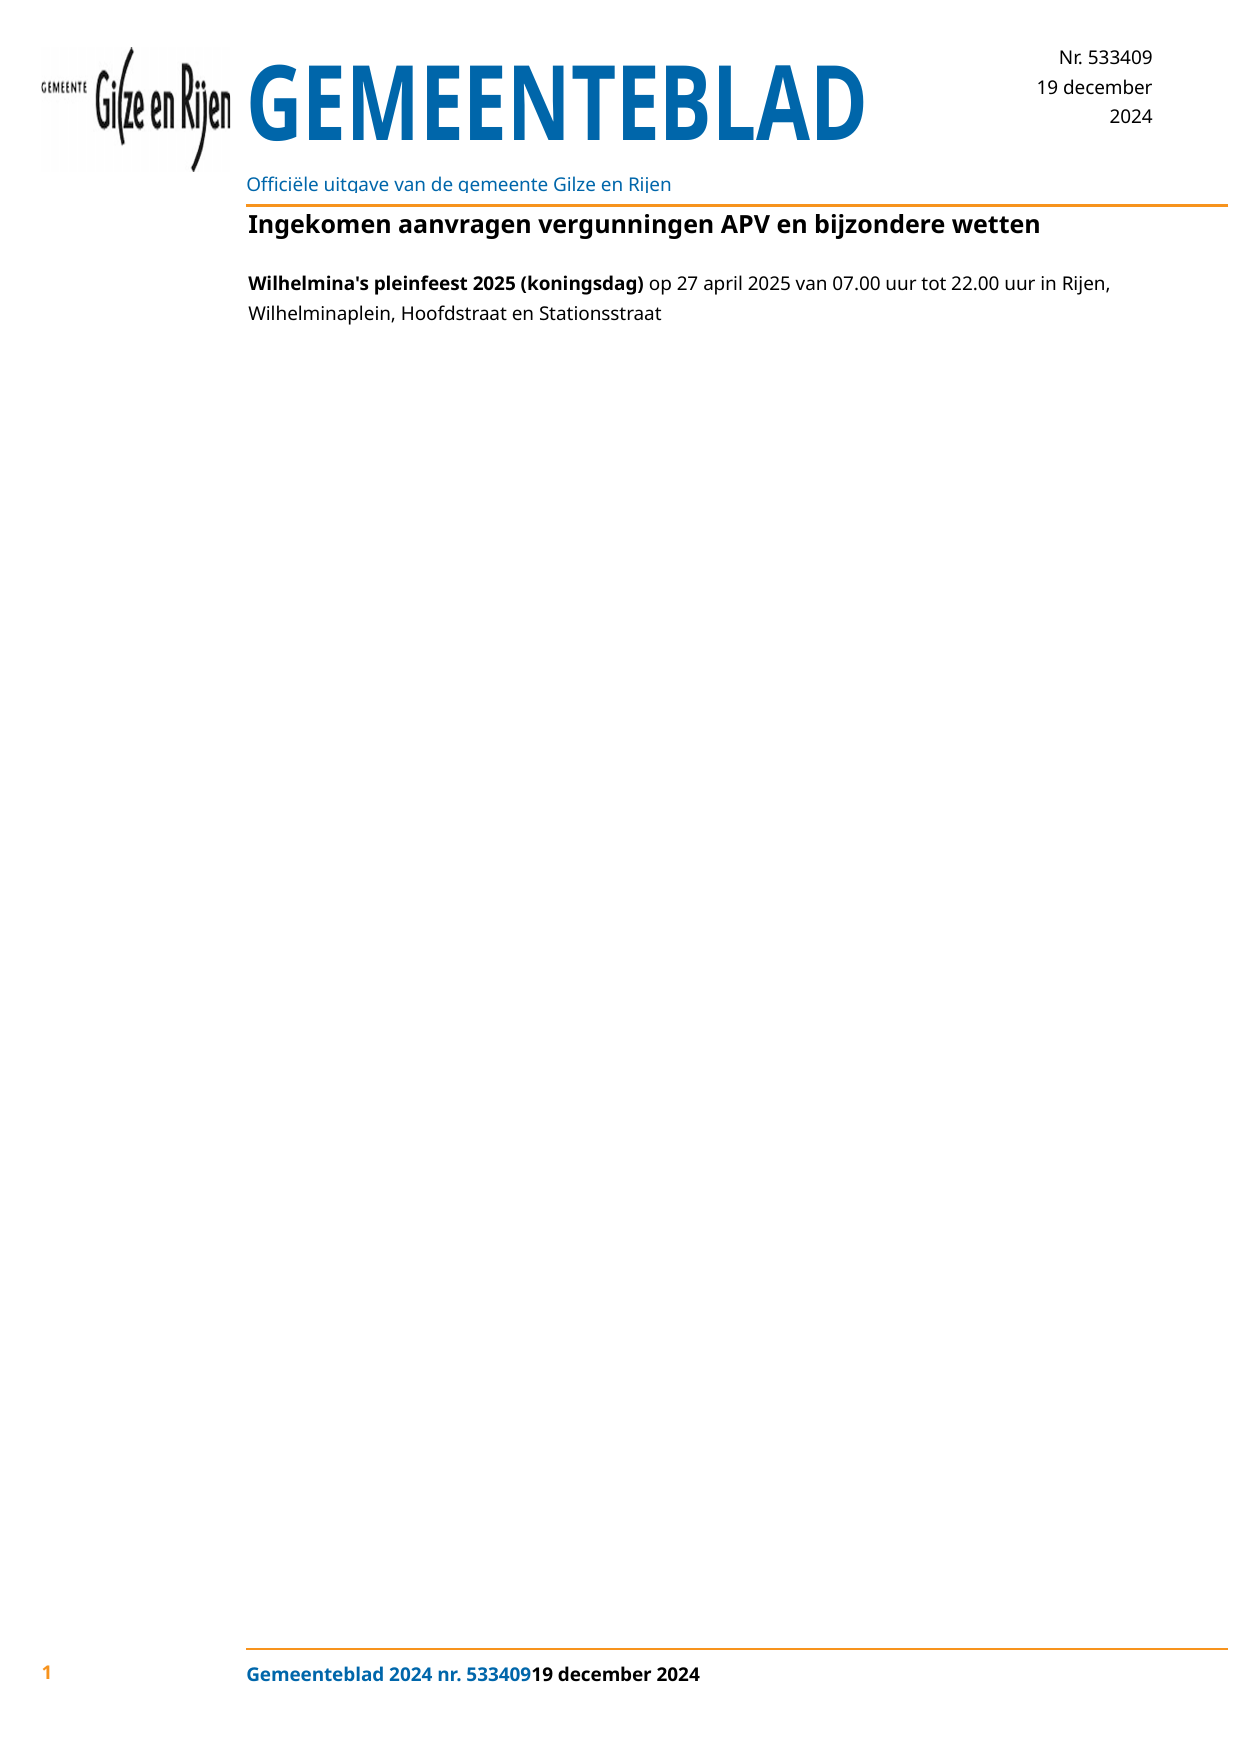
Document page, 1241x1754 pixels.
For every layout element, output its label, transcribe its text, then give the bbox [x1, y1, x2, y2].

text Wilhelmina's pleinfeest 2025 (koningsdag) op 27 april 2025 van 07.00 uur tot 22.00 uur in Rijen, Wilhelminaplein, Hoofdstraat en Stationsstraat [248, 270, 1152, 326]
text Ingekomen aanvragen vergunningen APV en bijzondere wetten [248, 207, 1152, 241]
picture [41, 47, 231, 172]
